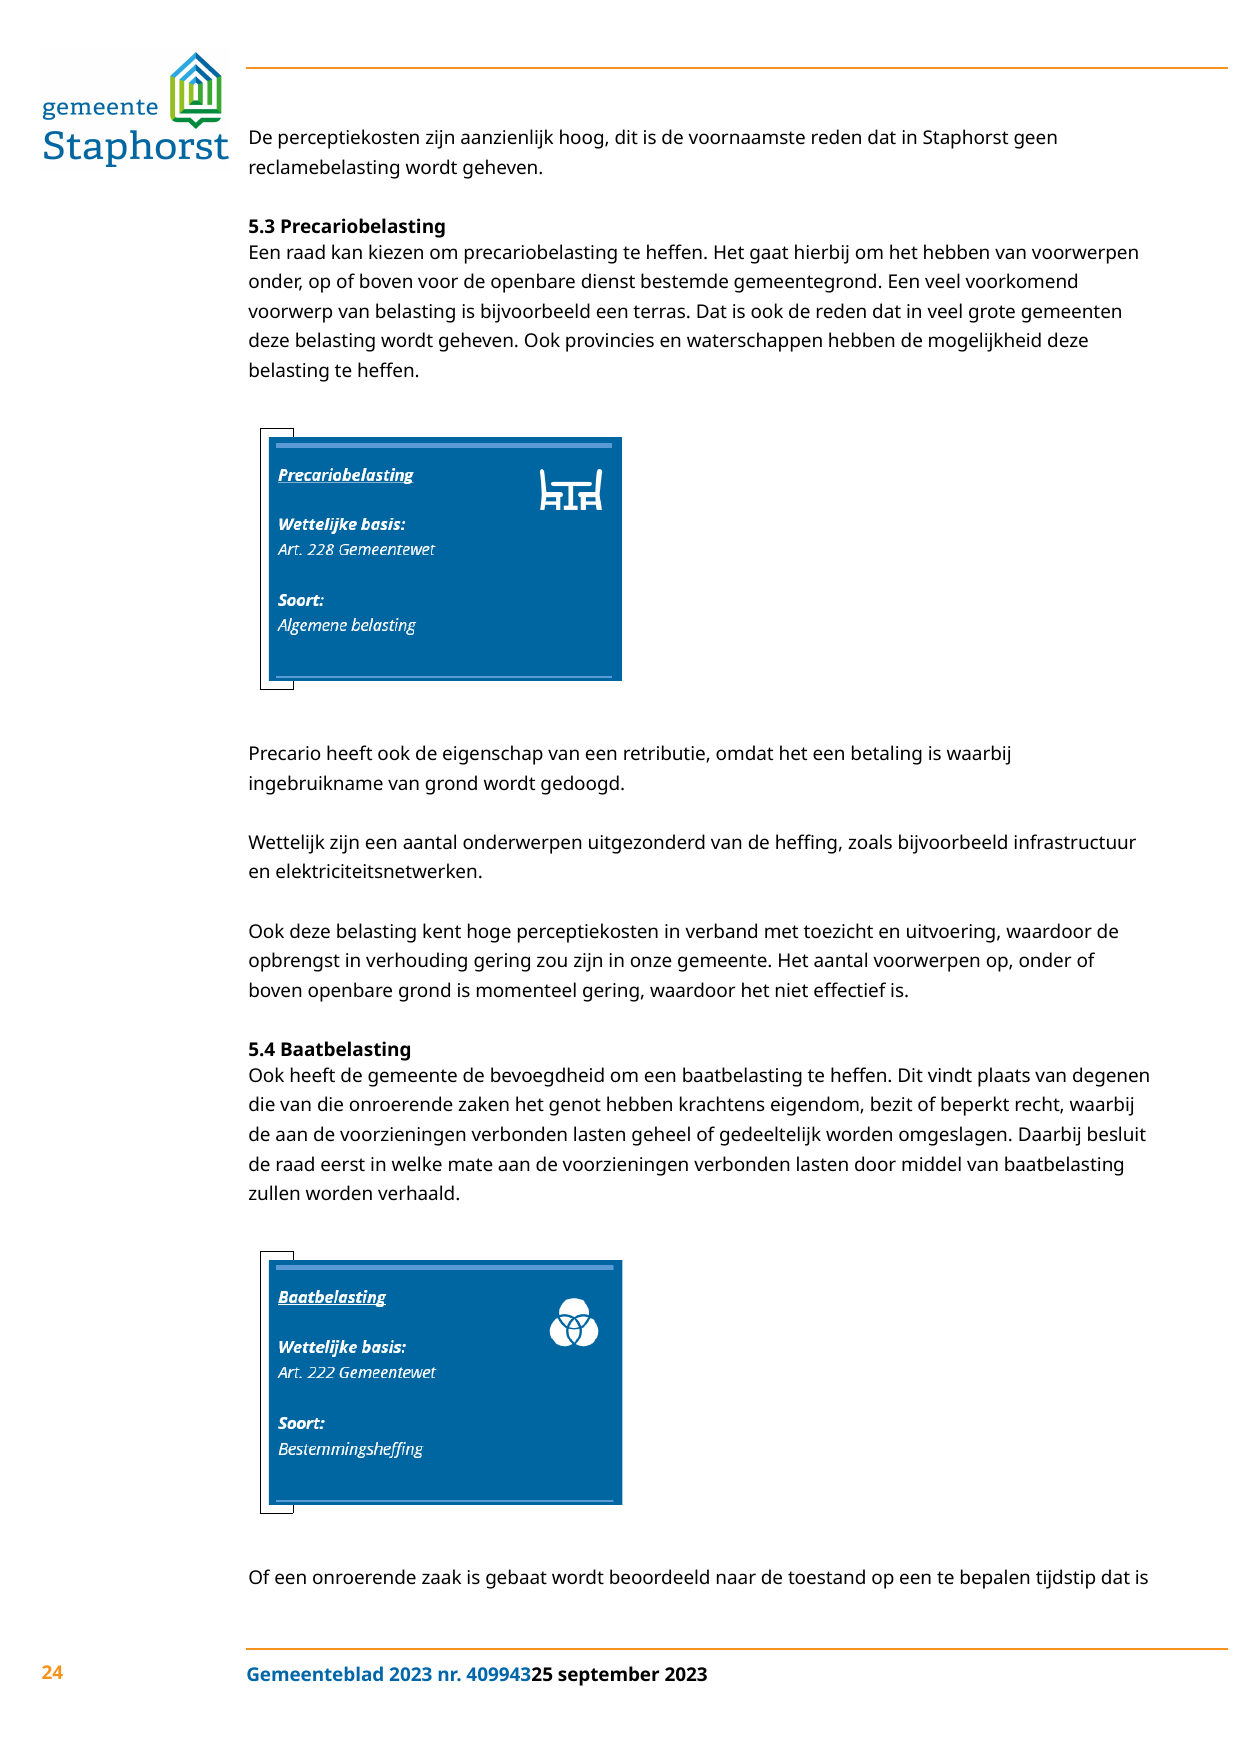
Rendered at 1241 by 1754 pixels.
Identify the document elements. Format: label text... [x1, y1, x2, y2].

text De perceptiekosten zijn aanzienlijk hoog, dit is de voornaamste reden dat in Staphorst geen reclamebelasting wordt geheven. [248, 124, 1152, 180]
picture [268, 437, 623, 681]
text 5.4 Baatbelasting [248, 1036, 1152, 1062]
text Ook heeft de gemeente de bevoegdheid om een baatbelasting te heffen. Dit vindt plaats van degenen die van die onroerende zaken het genot hebben krachtens eigendom, bezit of beperkt recht, waarbij de aan de voorzieningen verbonden lasten geheel of gedeeltelijk worden omgeslagen. Daarbij besluit de raad eerst in welke mate aan de voorzieningen verbonden lasten door middel van baatbelasting zullen worden verhaald. [248, 1062, 1152, 1206]
picture [268, 1260, 623, 1505]
picture [41, 47, 231, 172]
text Precario heeft ook de eigenschap van een retributie, omdat het een betaling is waarbij ingebruikname van grond wordt gedoogd. [248, 740, 1152, 796]
text Of een onroerende zaak is gebaat wordt beoordeeld naar de toestand op een te bepalen tijdstip dat is [248, 1564, 1152, 1590]
text 5.3 Precariobelasting [248, 213, 1152, 239]
text Een raad kan kiezen om precariobelasting te heffen. Het gaat hierbij om het hebben van voorwerpen onder, op of boven voor de openbare dienst bestemde gemeentegrond. Een veel voorkomend voorwerp van belasting is bijvoorbeeld een terras. Dat is ook de reden dat in veel grote gemeenten deze belasting wordt geheven. Ook provincies en waterschappen hebben de mogelijkheid deze belasting te heffen. [248, 239, 1152, 383]
text Ook deze belasting kent hoge perceptiekosten in verband met toezicht en uitvoering, waardoor de opbrengst in verhouding gering zou zijn in onze gemeente. Het aantal voorwerpen op, onder of boven openbare grond is momenteel gering, waardoor het niet effectief is. [248, 918, 1152, 1003]
text Wettelijk zijn een aantal onderwerpen uitgezonderd van de heffing, zoals bijvoorbeeld infrastructuur en elektriciteitsnetwerken. [248, 829, 1152, 884]
